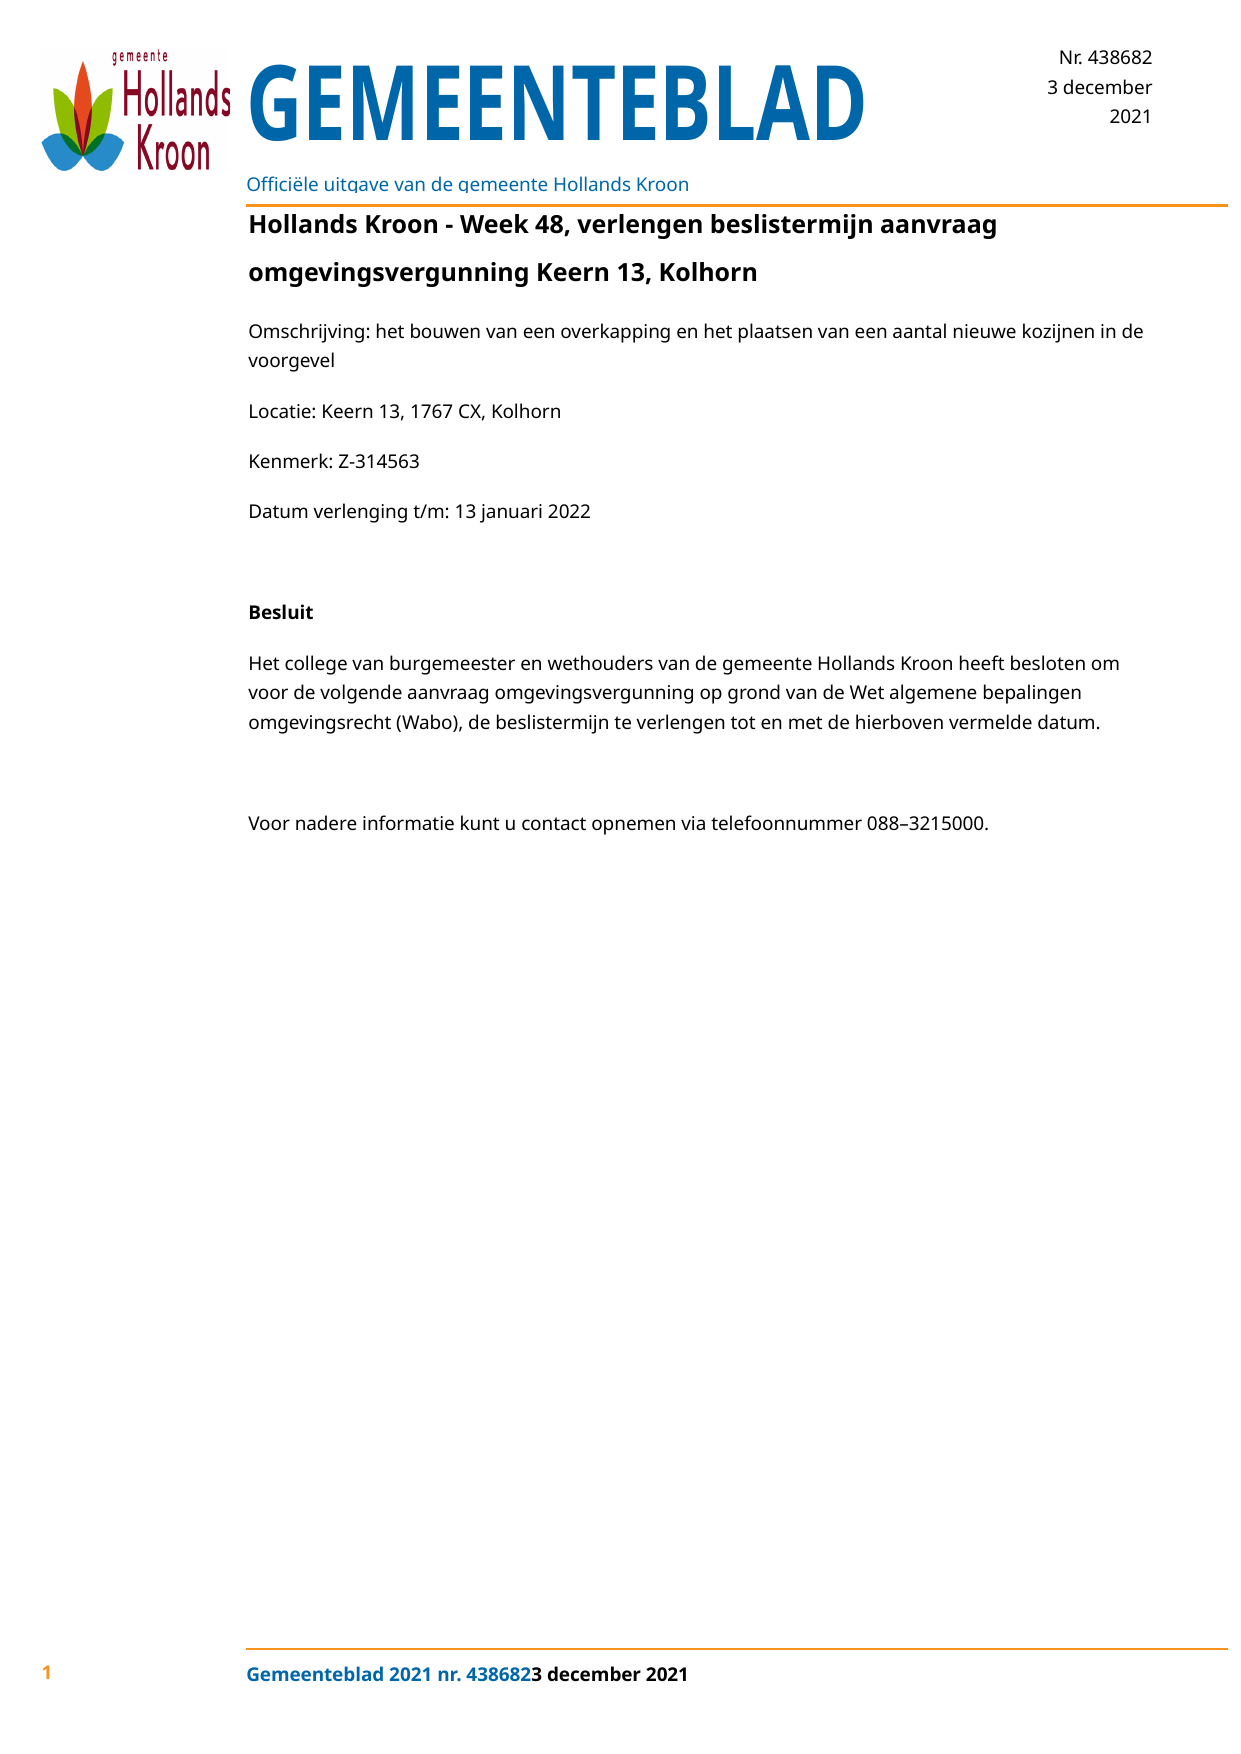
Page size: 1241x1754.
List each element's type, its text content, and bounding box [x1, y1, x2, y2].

picture [41, 47, 231, 172]
text Locatie: Keern 13, 1767 CX, Kolhorn [248, 398, 1152, 424]
text Voor nadere informatie kunt u contact opnemen via telefoonnummer 088–3215000. [248, 810, 1152, 836]
text Hollands Kroon - Week 48, verlengen beslistermijn aanvraag omgevingsvergunning Keern 13, Kolhorn [248, 207, 1152, 288]
text Kenmerk: Z-314563 [248, 448, 1152, 474]
text Het college van burgemeester en wethouders van de gemeente Hollands Kroon heeft besloten om voor de volgende aanvraag omgevingsvergunning op grond van de Wet algemene bepalingen omgevingsrecht (Wabo), de beslistermijn te verlengen tot en met de hierboven vermelde datum. [248, 650, 1152, 735]
text Omschrijving: het bouwen van een overkapping en het plaatsen van een aantal nieuwe kozijnen in de voorgevel [248, 318, 1152, 373]
text Datum verlenging t/m: 13 januari 2022 [248, 499, 1152, 524]
text Besluit [248, 599, 1152, 625]
